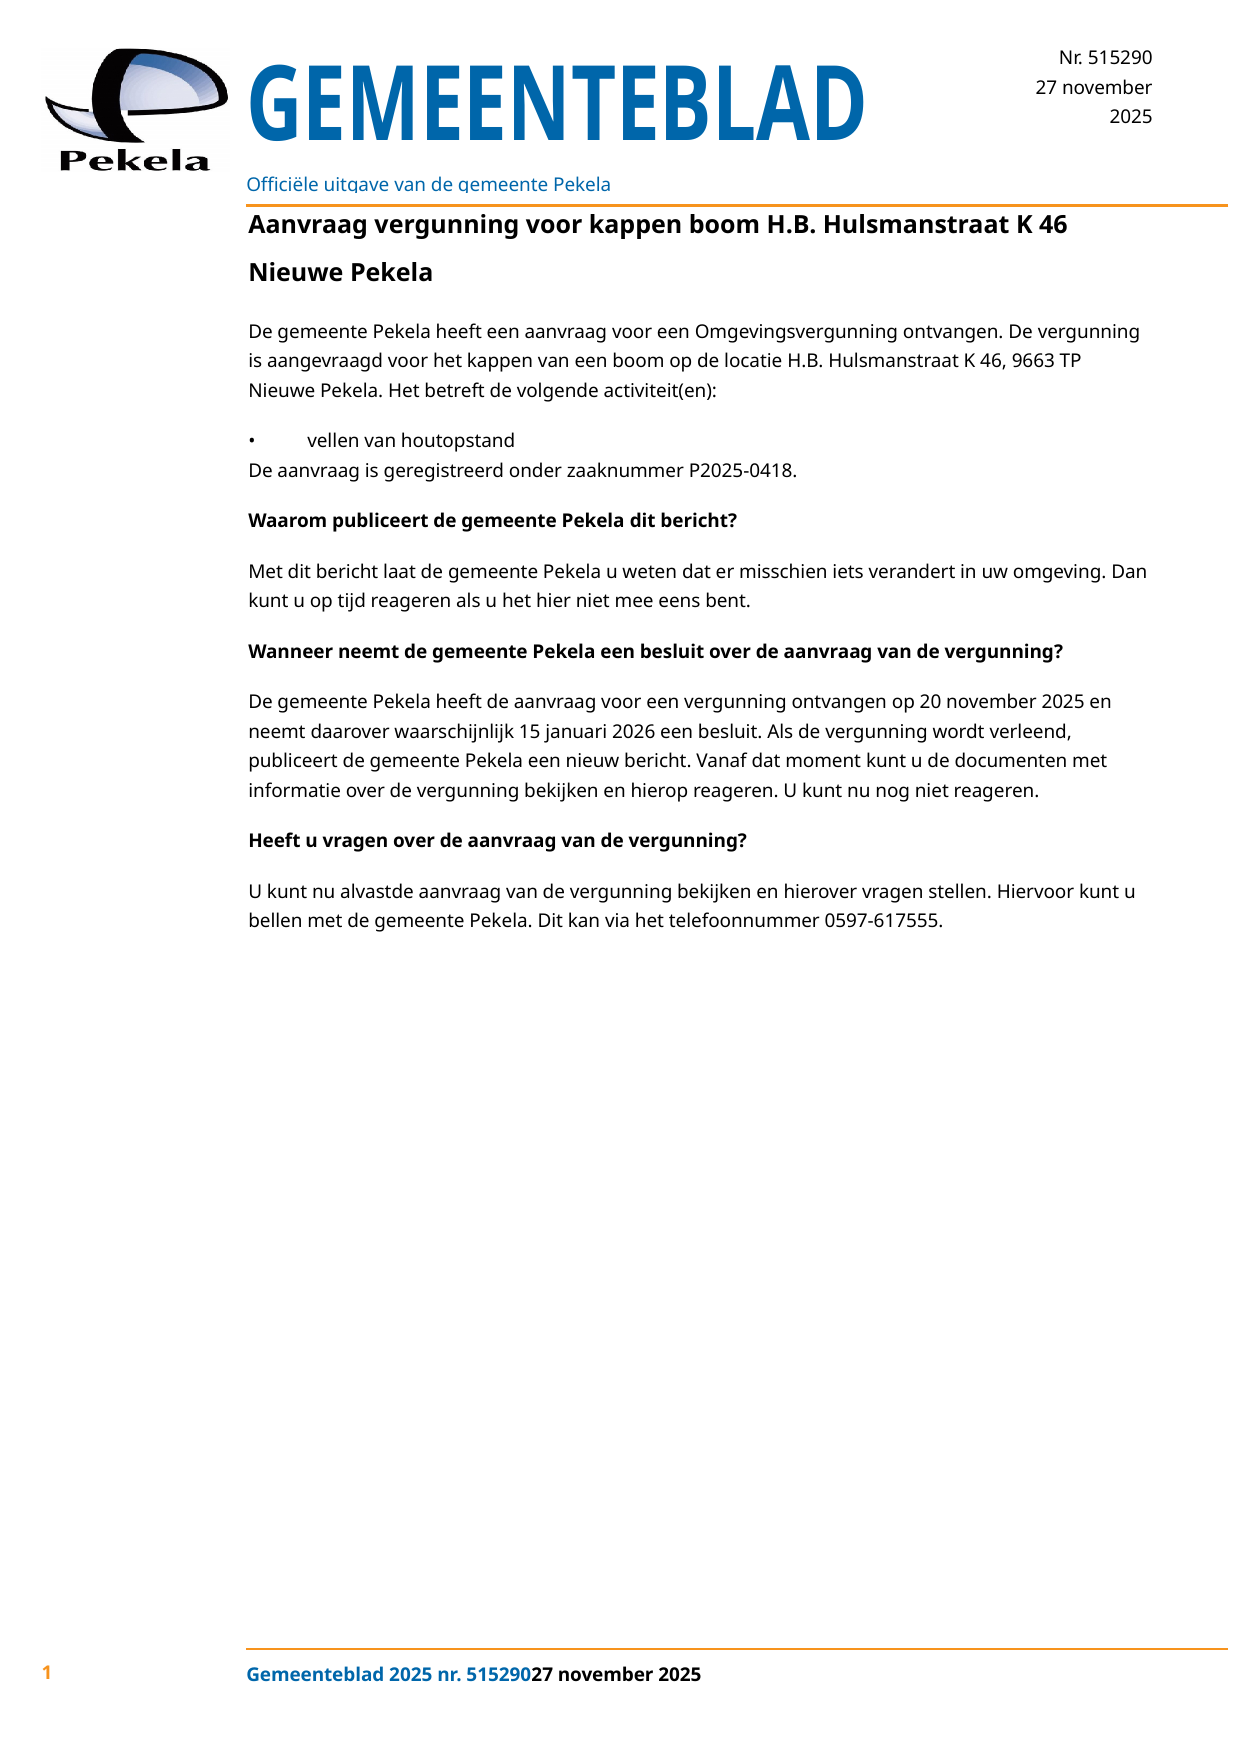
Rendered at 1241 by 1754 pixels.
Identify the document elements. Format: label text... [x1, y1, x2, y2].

text Heeft u vragen over de aanvraag van de vergunning? [248, 827, 1152, 853]
text Aanvraag vergunning voor kappen boom H.B. Hulsmanstraat K 46 Nieuwe Pekela [248, 207, 1152, 288]
text De gemeente Pekela heeft de aanvraag voor een vergunning ontvangen op 20 november 2025 en neemt daarover waarschijnlijk 15 januari 2026 een besluit. Als de vergunning wordt verleend, publiceert de gemeente Pekela een nieuw bericht. Vanaf dat moment kunt u de documenten met informatie over de vergunning bekijken en hierop reageren. U kunt nu nog niet reageren. [248, 688, 1152, 803]
text U kunt nu alvastde aanvraag van de vergunning bekijken en hierover vragen stellen. Hiervoor kunt u bellen met de gemeente Pekela. Dit kan via het telefoonnummer 0597-617555. [248, 878, 1152, 933]
text Waarom publiceert de gemeente Pekela dit bericht? [248, 507, 1152, 533]
text De aanvraag is geregistreerd onder zaaknummer P2025-0418. [248, 457, 1152, 483]
list vellen van houtopstand [248, 427, 1152, 453]
text Wanneer neemt de gemeente Pekela een besluit over de aanvraag van de vergunning? [248, 638, 1152, 664]
text Met dit bericht laat de gemeente Pekela u weten dat er misschien iets verandert in uw omgeving. Dan kunt u op tijd reageren als u het hier niet mee eens bent. [248, 558, 1152, 613]
text De gemeente Pekela heeft een aanvraag voor een Omgevingsvergunning ontvangen. De vergunning is aangevraagd voor het kappen van een boom op de locatie H.B. Hulsmanstraat K 46, 9663 TP Nieuwe Pekela. Het betreft de volgende activiteit(en): [248, 318, 1152, 403]
picture [41, 47, 231, 172]
